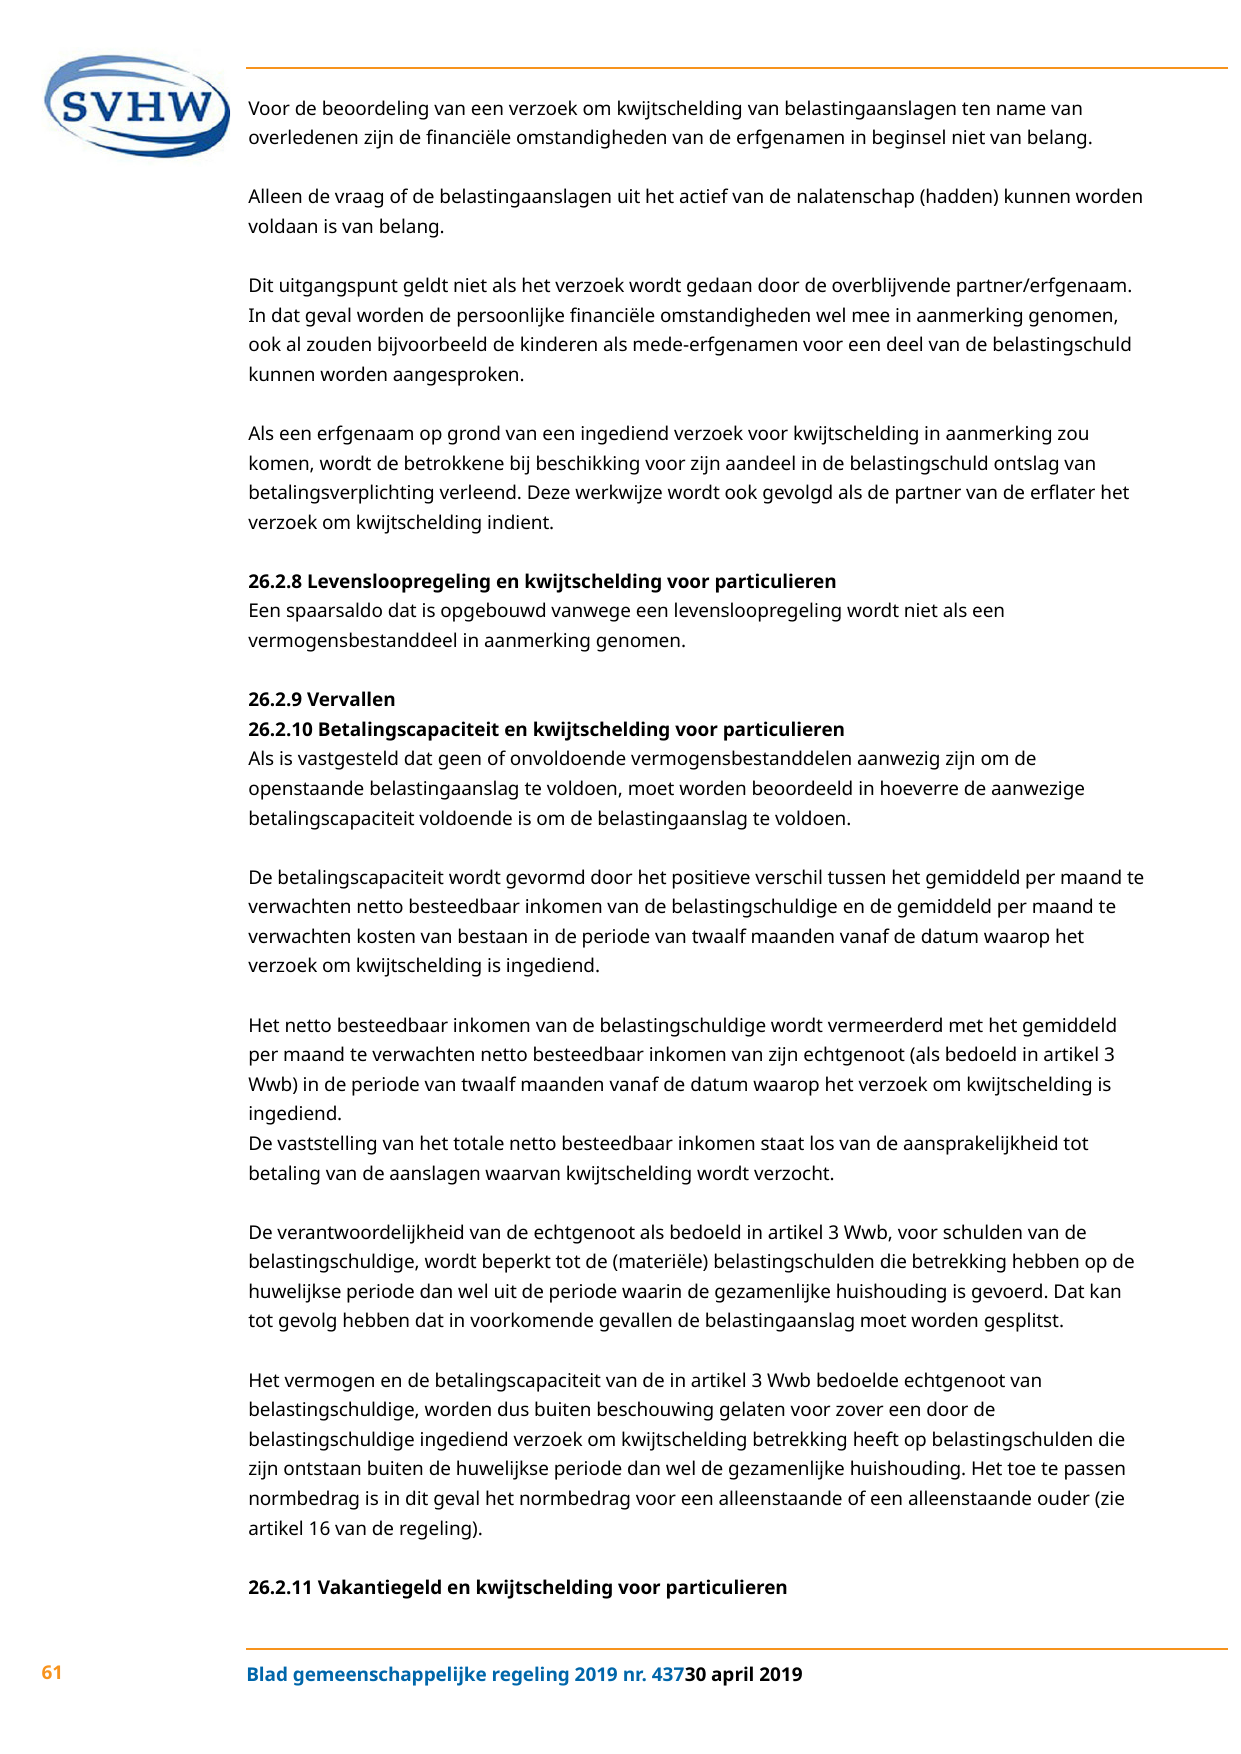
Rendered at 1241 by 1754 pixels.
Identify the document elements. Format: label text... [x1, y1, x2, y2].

text De betalingscapaciteit wordt gevormd door het positieve verschil tussen het gemiddeld per maand te verwachten netto besteedbaar inkomen van de belastingschuldige en de gemiddeld per maand te verwachten kosten van bestaan in de periode van twaalf maanden vanaf de datum waarop het verzoek om kwijtschelding is ingediend. [248, 864, 1152, 978]
text Als een erfgenaam op grond van een ingediend verzoek voor kwijtschelding in aanmerking zou komen, wordt de betrokkene bij beschikking voor zijn aandeel in de belastingschuld ontslag van betalingsverplichting verleend. Deze werkwijze wordt ook gevolgd als de partner van de erflater het verzoek om kwijtschelding indient. [248, 420, 1152, 535]
text Voor de beoordeling van een verzoek om kwijtschelding van belastingaanslagen ten name van overledenen zijn de financiële omstandigheden van de erfgenamen in beginsel niet van belang. [248, 95, 1152, 150]
text De verantwoordelijkheid van de echtgenoot als bedoeld in artikel 3 Wwb, voor schulden van de belastingschuldige, wordt beperkt tot de (materiële) belastingschulden die betrekking hebben op de huwelijkse periode dan wel uit de periode waarin de gezamenlijke huishouding is gevoerd. Dat kan tot gevolg hebben dat in voorkomende gevallen de belastingaanslag moet worden gesplitst. [248, 1219, 1152, 1333]
text Dit uitgangspunt geldt niet als het verzoek wordt gedaan door de overblijvende partner/erfgenaam. In dat geval worden de persoonlijke financiële omstandigheden wel mee in aanmerking genomen, ook al zouden bijvoorbeeld de kinderen als mede-erfgenamen voor een deel van de belastingschuld kunnen worden aangesproken. [248, 272, 1152, 387]
text 26.2.10 Betalingscapaciteit en kwijtschelding voor particulieren [248, 716, 1152, 742]
text Het vermogen en de betalingscapaciteit van de in artikel 3 Wwb bedoelde echtgenoot van belastingschuldige, worden dus buiten beschouwing gelaten voor zover een door de belastingschuldige ingediend verzoek om kwijtschelding betrekking heeft op belastingschulden die zijn ontstaan buiten de huwelijkse periode dan wel de gezamenlijke huishouding. Het toe te passen normbedrag is in dit geval het normbedrag voor een alleenstaande of een alleenstaande ouder (zie artikel 16 van de regeling). [248, 1367, 1152, 1541]
text 26.2.9 Vervallen [248, 686, 1152, 712]
text 26.2.11 Vakantiegeld en kwijtschelding voor particulieren [248, 1574, 1152, 1600]
text Als is vastgesteld dat geen of onvoldoende vermogensbestanddelen aanwezig zijn om de openstaande belastingaanslag te voldoen, moet worden beoordeeld in hoeverre de aanwezige betalingscapaciteit voldoende is om de belastingaanslag te voldoen. [248, 746, 1152, 831]
text Het netto besteedbaar inkomen van de belastingschuldige wordt vermeerderd met het gemiddeld per maand te verwachten netto besteedbaar inkomen van zijn echtgenoot (als bedoeld in artikel 3 Wwb) in de periode van twaalf maanden vanaf de datum waarop het verzoek om kwijtschelding is ingediend. [248, 1012, 1152, 1126]
text Een spaarsaldo dat is opgebouwd vanwege een levensloopregeling wordt niet als een vermogensbestanddeel in aanmerking genomen. [248, 598, 1152, 653]
text 26.2.8 Levensloopregeling en kwijtschelding voor particulieren [248, 568, 1152, 594]
picture [41, 47, 231, 172]
text De vaststelling van het totale netto besteedbaar inkomen staat los van de aansprakelijkheid tot betaling van de aanslagen waarvan kwijtschelding wordt verzocht. [248, 1130, 1152, 1186]
text Alleen de vraag of de belastingaanslagen uit het actief van de nalatenschap (hadden) kunnen worden voldaan is van belang. [248, 183, 1152, 239]
